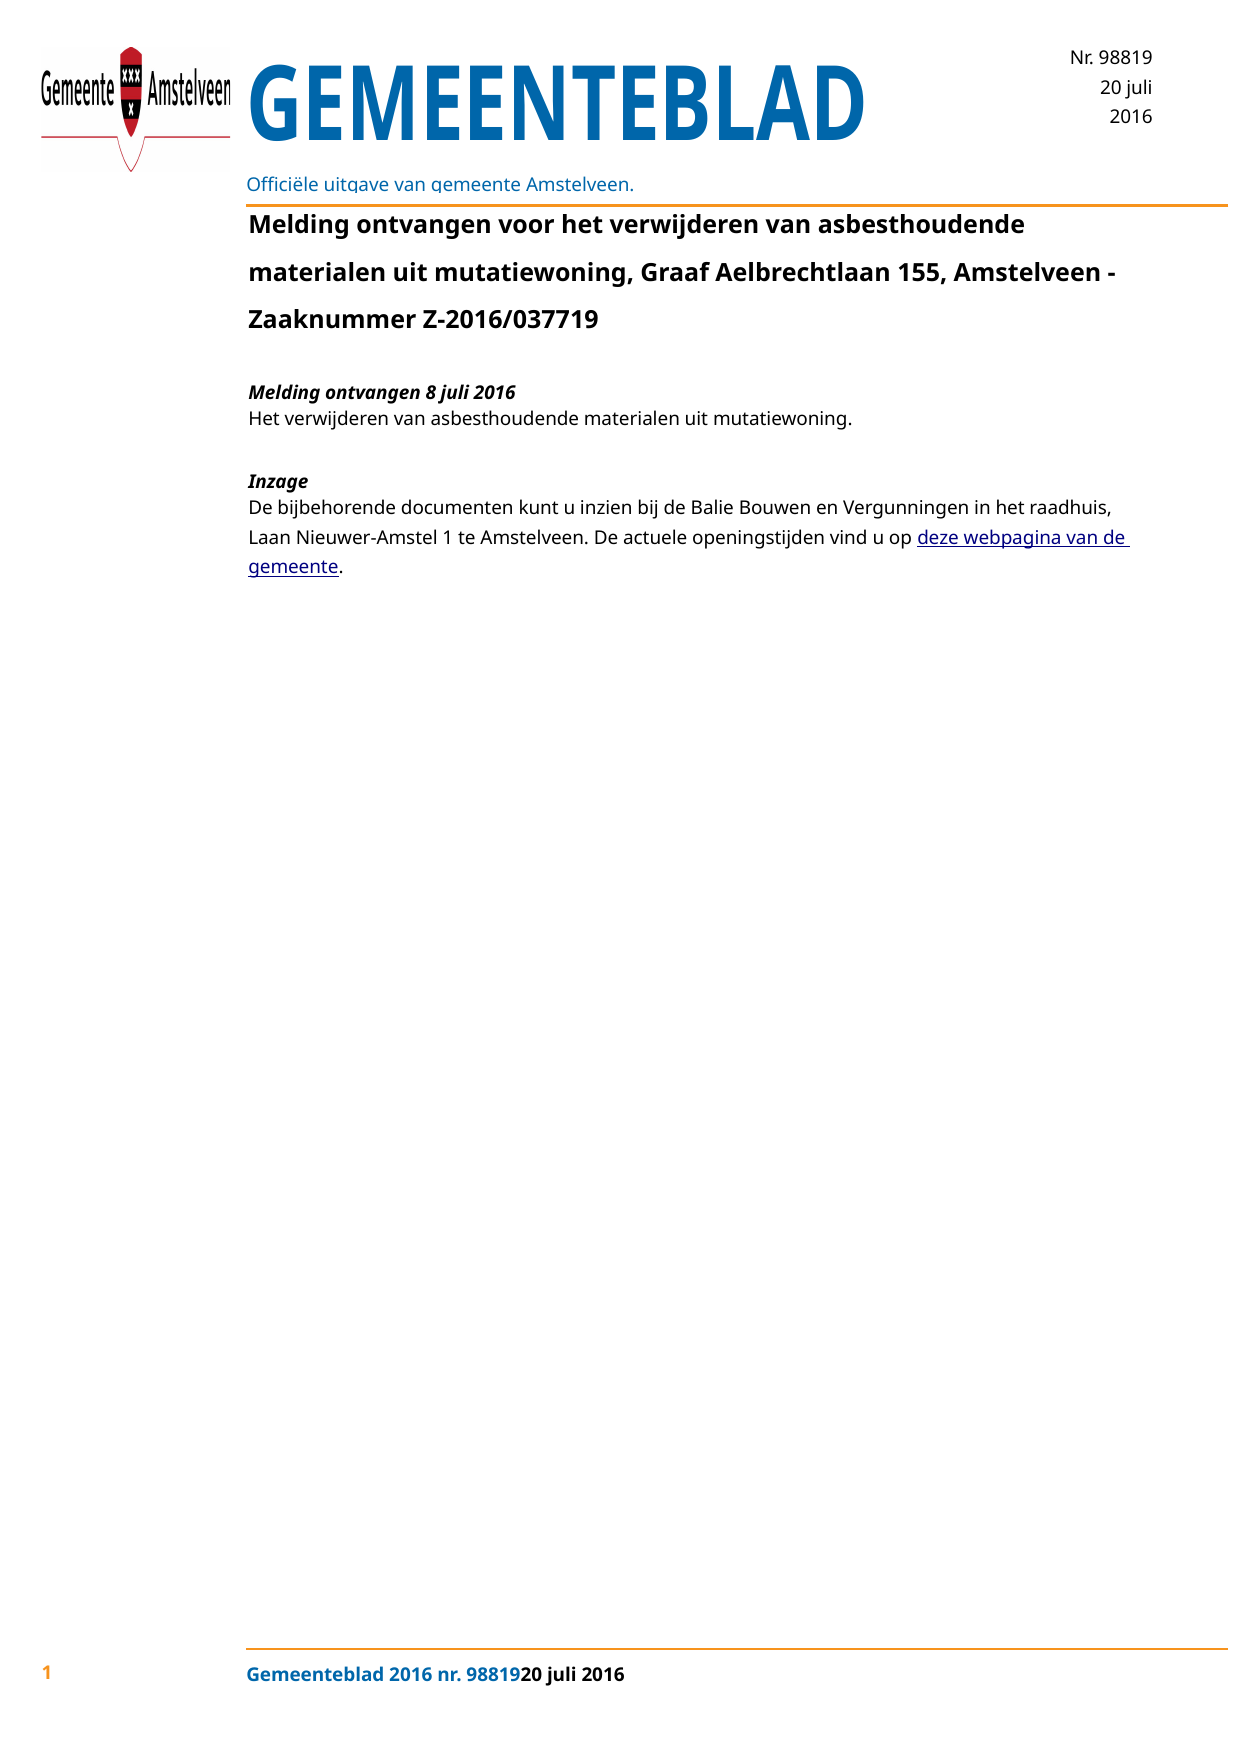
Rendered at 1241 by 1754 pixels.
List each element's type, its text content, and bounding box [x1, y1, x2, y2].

text Inzage [248, 469, 1152, 494]
text Melding ontvangen 8 juli 2016 [248, 379, 1152, 405]
text De bijbehorende documenten kunt u inzien bij de Balie Bouwen en Vergunningen in het raadhuis, Laan Nieuwer-Amstel 1 te Amstelveen. De actuele openingstijden vind u op deze webpagina van de gemeente. [248, 494, 1152, 579]
picture [41, 47, 231, 172]
text Het verwijderen van asbesthoudende materialen uit mutatiewoning. [248, 405, 1152, 431]
text Melding ontvangen voor het verwijderen van asbesthoudende materialen uit mutatiewoning, Graaf Aelbrechtlaan 155, Amstelveen - Zaaknummer Z-2016/037719 [248, 207, 1152, 336]
